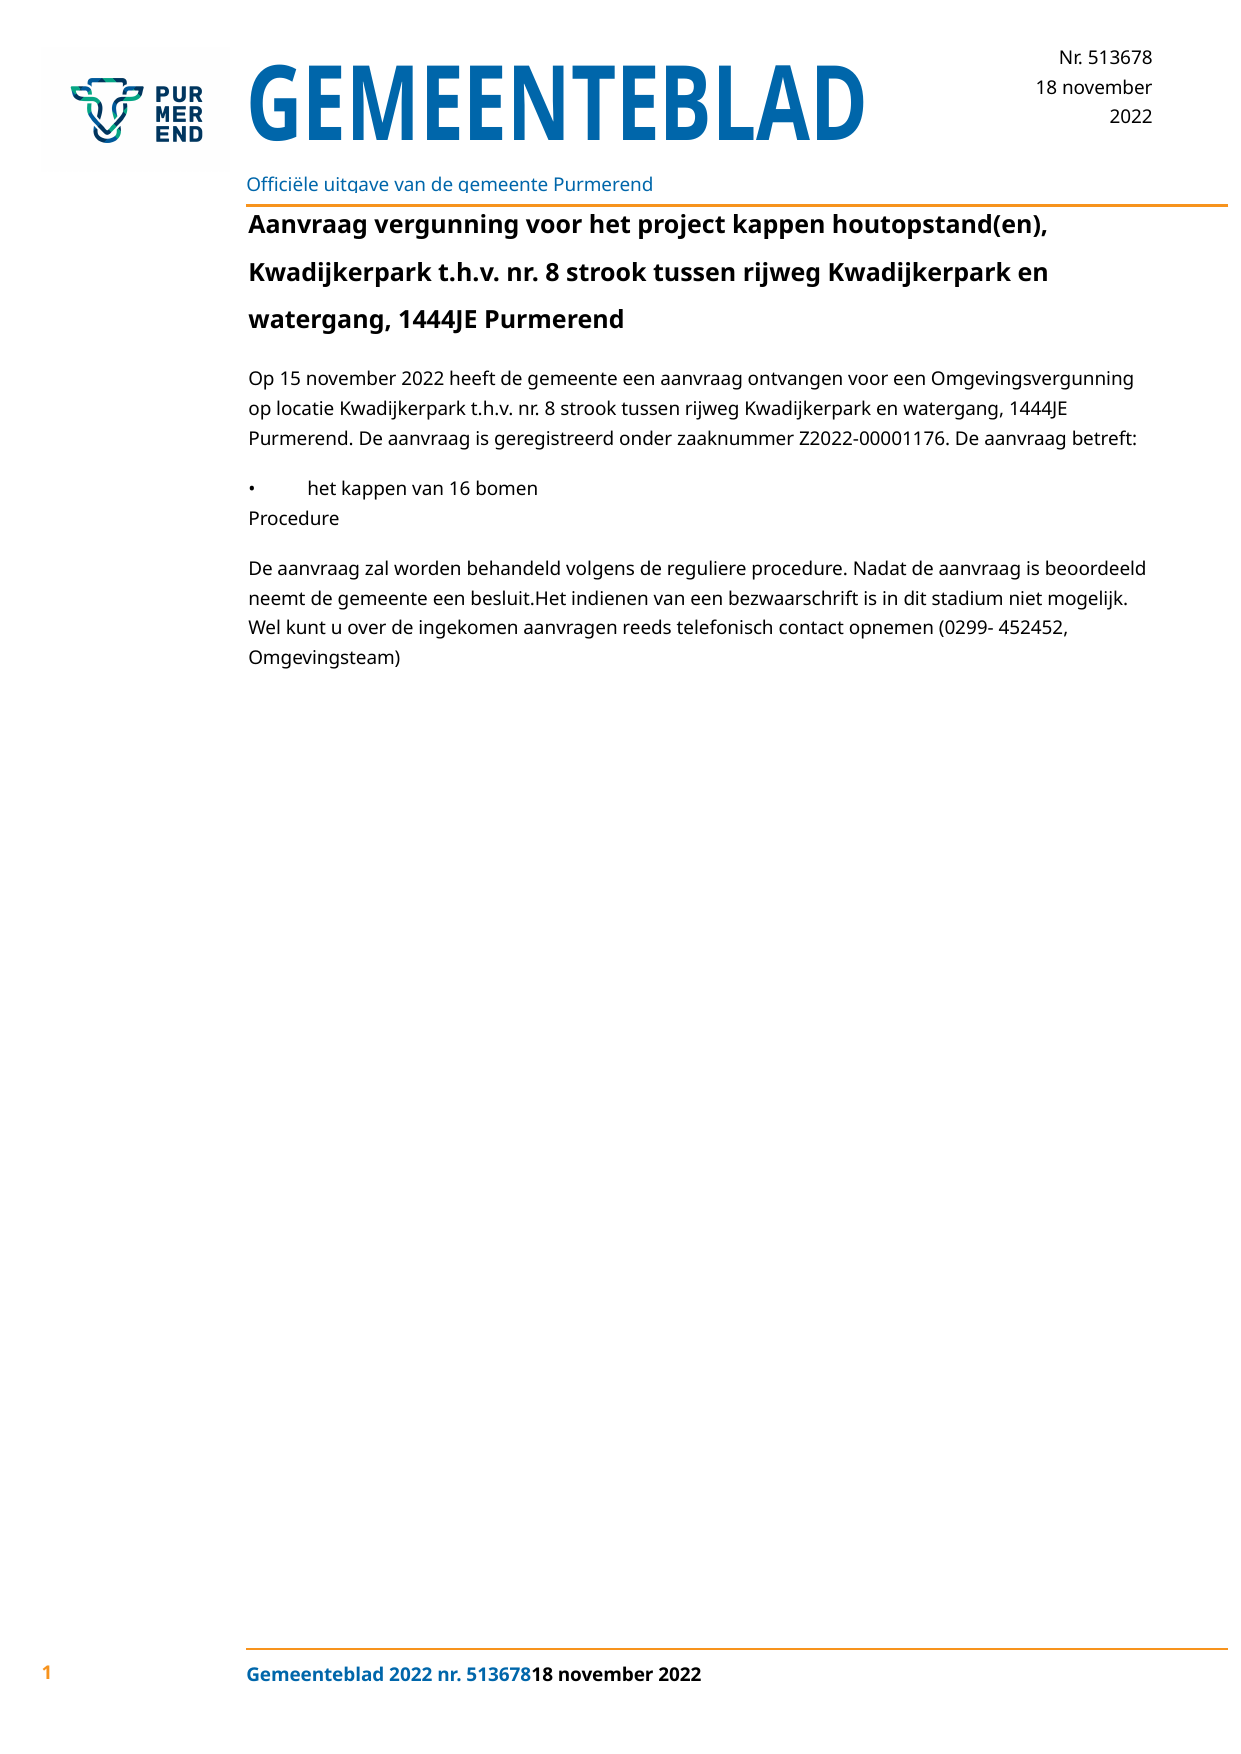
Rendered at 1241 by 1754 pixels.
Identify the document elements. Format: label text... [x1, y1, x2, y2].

text De aanvraag zal worden behandeld volgens de reguliere procedure. Nadat de aanvraag is beoordeeld neemt de gemeente een besluit.Het indienen van een bezwaarschrift is in dit stadium niet mogelijk. Wel kunt u over de ingekomen aanvragen reeds telefonisch contact opnemen (0299- 452452, Omgevingsteam) [248, 555, 1152, 669]
list het kappen van 16 bomen [248, 475, 1152, 501]
text Op 15 november 2022 heeft de gemeente een aanvraag ontvangen voor een Omgevingsvergunning op locatie Kwadijkerpark t.h.v. nr. 8 strook tussen rijweg Kwadijkerpark en watergang, 1444JE Purmerend. De aanvraag is geregistreerd onder zaaknummer Z2022-00001176. De aanvraag betreft: [248, 366, 1152, 450]
text Aanvraag vergunning voor het project kappen houtopstand(en), Kwadijkerpark t.h.v. nr. 8 strook tussen rijweg Kwadijkerpark en watergang, 1444JE Purmerend [248, 207, 1152, 336]
picture [41, 47, 231, 172]
text Procedure [248, 505, 1152, 530]
